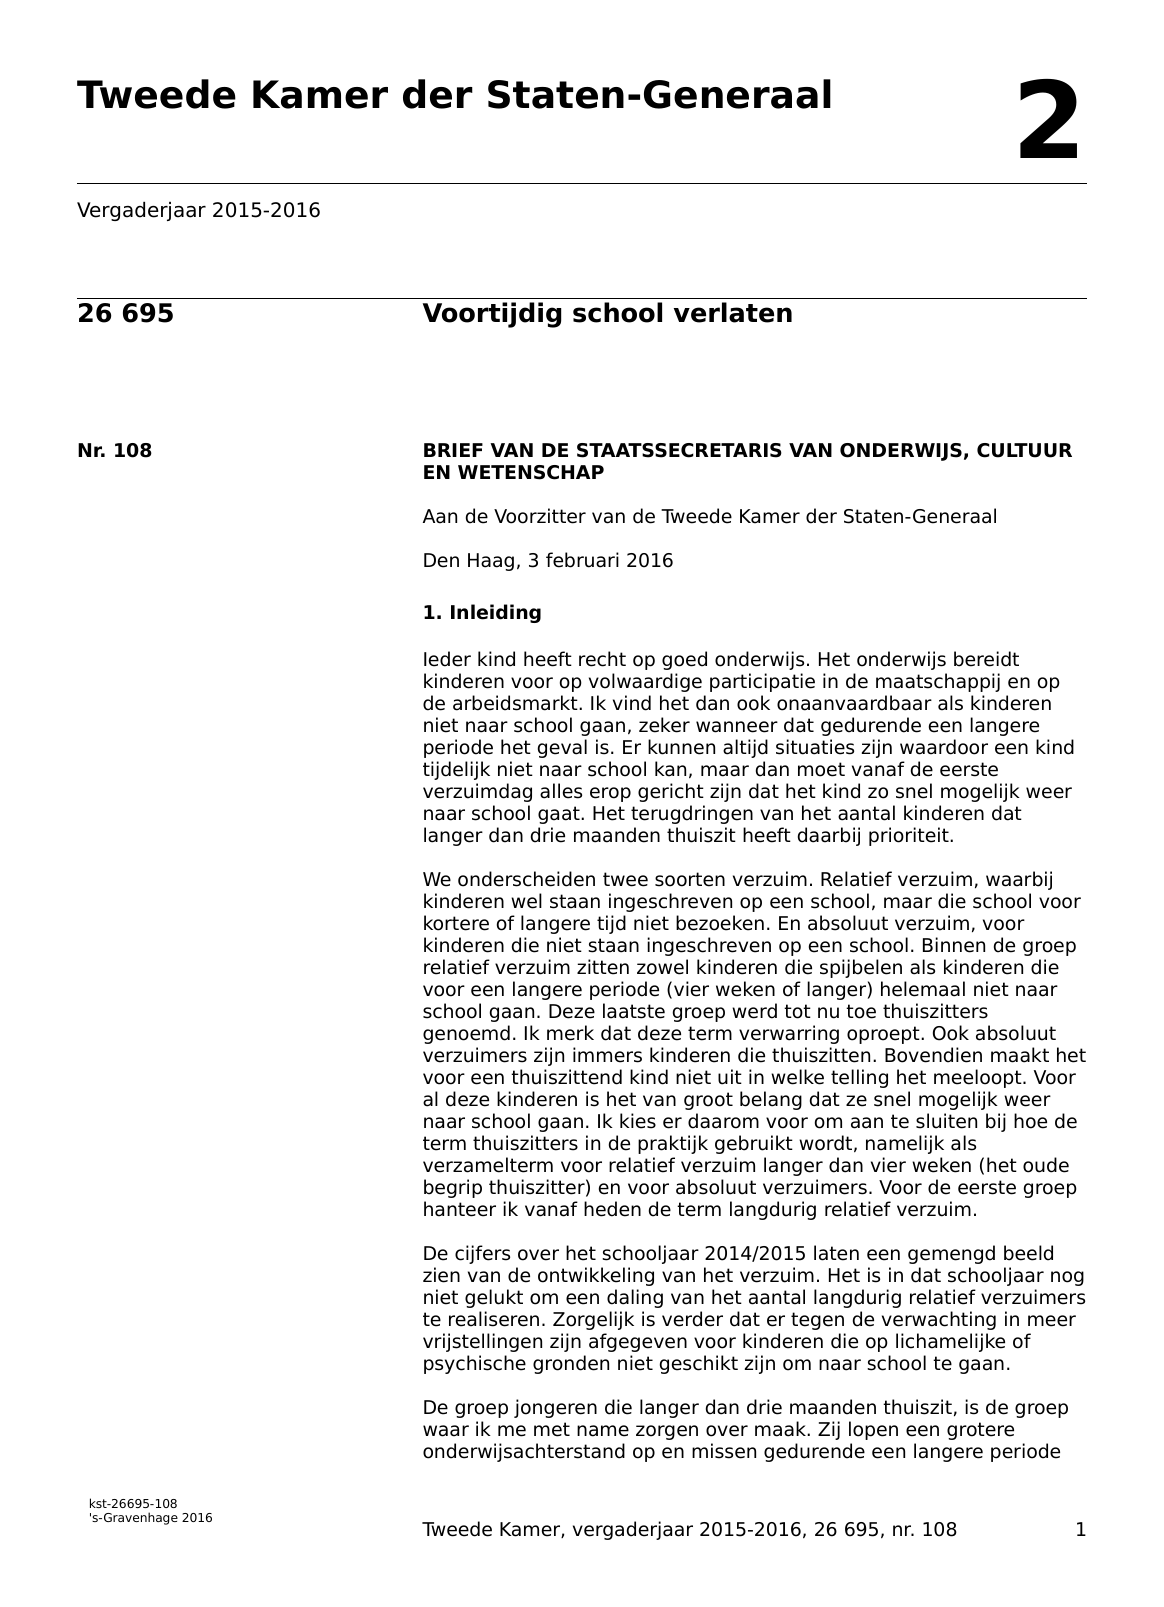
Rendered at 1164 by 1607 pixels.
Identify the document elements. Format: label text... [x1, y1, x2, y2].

text De cijfers over het schooljaar 2014/2015 laten een gemengd beeld zien van de ontwikkeling van het verzuim. Het is in dat schooljaar nog niet gelukt om een daling van het aantal langdurig relatief verzuimers te realiseren. Zorgelijk is verder dat er tegen de verwachting in meer vrijstellingen zijn afgegeven voor kinderen die op lichamelijke of psychische gronden niet geschikt zijn om naar school te gaan. [422, 1243, 1087, 1375]
table_header Tweede Kamer der Staten-Generaal [77, 59, 886, 183]
table_header 2 [886, 59, 1087, 183]
text Ieder kind heeft recht op goed onderwijs. Het onderwijs bereidt kinderen voor op volwaardige participatie in de maatschappij en op de arbeidsmarkt. Ik vind het dan ook onaanvaardbaar als kinderen niet naar school gaan, zeker wanneer dat gedurende een langere periode het geval is. Er kunnen altijd situaties zijn waardoor een kind tijdelijk niet naar school kan, maar dan moet vanaf de eerste verzuimdag alles erop gericht zijn dat het kind zo snel mogelijk weer naar school gaat. Het terugdringen van het aantal kinderen dat langer dan drie maanden thuiszit heeft daarbij prioriteit. [422, 649, 1087, 847]
text We onderscheiden twee soorten verzuim. Relatief verzuim, waarbij kinderen wel staan ingeschreven op een school, maar die school voor kortere of langere tijd niet bezoeken. En absoluut verzuim, voor kinderen die niet staan ingeschreven op een school. Binnen de groep relatief verzuim zitten zowel kinderen die spijbelen als kinderen die voor een langere periode (vier weken of langer) helemaal niet naar school gaan. Deze laatste groep werd tot nu toe thuiszitters genoemd. Ik merk dat deze term verwarring oproept. Ook absoluut verzuimers zijn immers kinderen die thuiszitten. Bovendien maakt het voor een thuiszittend kind niet uit in welke telling het meeloopt. Voor al deze kinderen is het van groot belang dat ze snel mogelijk weer naar school gaan. Ik kies er daarom voor om aan te sluiten bij hoe de term thuiszitters in de praktijk gebruikt wordt, namelijk als verzamelterm voor relatief verzuim langer dan vier weken (het oude begrip thuiszitter) en voor absoluut verzuimers. Voor de eerste groep hanteer ik vanaf heden de term langdurig relatief verzuim. [422, 869, 1087, 1221]
subtitle 1. Inleiding [422, 602, 1087, 624]
text Aan de Voorzitter van de Tweede Kamer der Staten-Generaal [422, 506, 1087, 528]
text kst-26695-108 [88, 1497, 323, 1511]
text 's-Gravenhage 2016 [88, 1511, 323, 1525]
text Den Haag, 3 februari 2016 [422, 550, 1087, 572]
table_cell Vergaderjaar 2015-2016 [77, 184, 1087, 298]
subtitle Nr. 108 BRIEF VAN DE STAATSSECRETARIS VAN ONDERWIJS, CULTUUR EN WETENSCHAP [77, 440, 1087, 484]
subtitle 26 695 Voortijdig school verlaten [77, 299, 1087, 329]
text De groep jongeren die langer dan drie maanden thuiszit, is de groep waar ik me met name zorgen over maak. Zij lopen een grotere onderwijsachterstand op en missen gedurende een langere periode [422, 1397, 1087, 1463]
